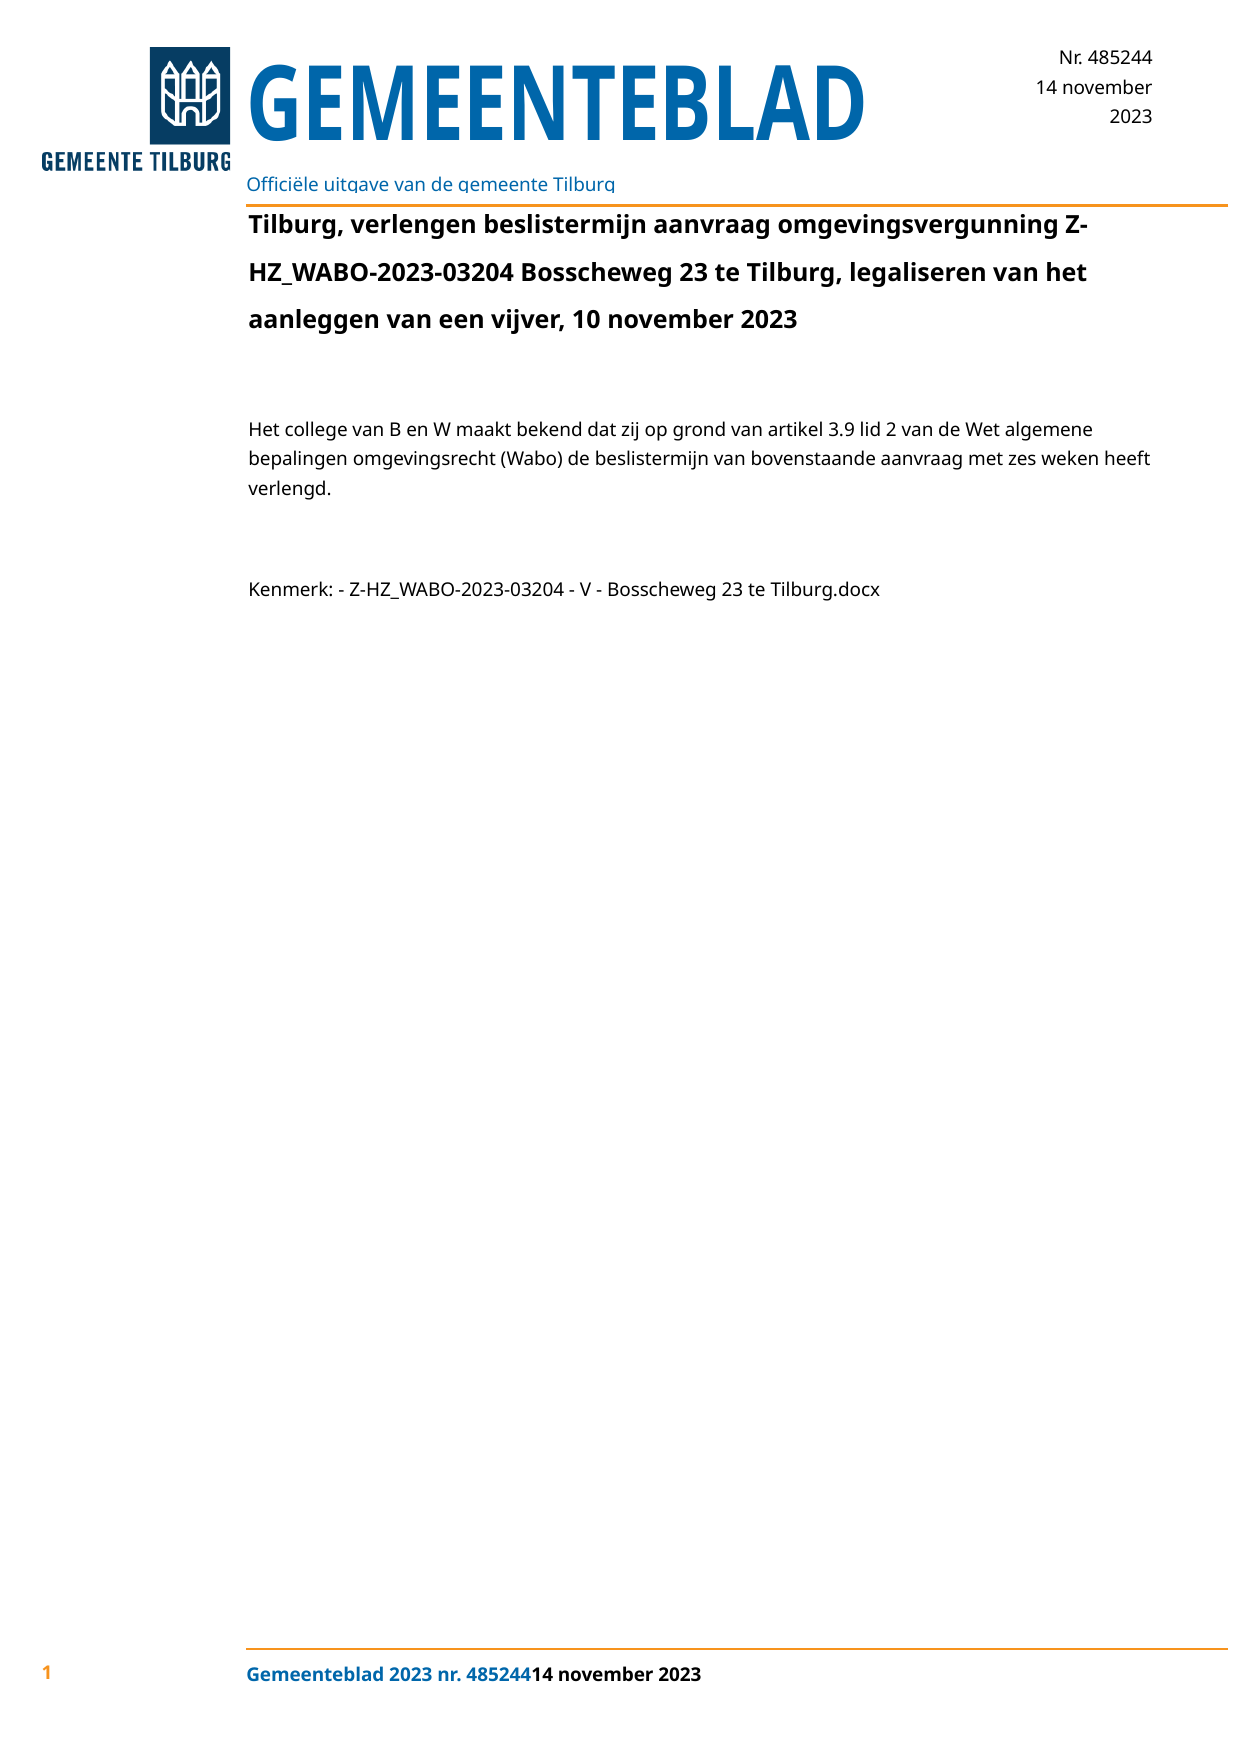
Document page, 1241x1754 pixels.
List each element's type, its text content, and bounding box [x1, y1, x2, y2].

text Tilburg, verlengen beslistermijn aanvraag omgevingsvergunning Z-HZ_WABO-2023-03204 Bosscheweg 23 te Tilburg, legaliseren van het aanleggen van een vijver, 10 november 2023 [248, 207, 1152, 336]
text Kenmerk: - Z-HZ_WABO-2023-03204 - V - Bosscheweg 23 te Tilburg.docx [248, 576, 1152, 602]
text Het college van B en W maakt bekend dat zij op grond van artikel 3.9 lid 2 van de Wet algemene bepalingen omgevingsrecht (Wabo) de beslistermijn van bovenstaande aanvraag met zes weken heeft verlengd. [248, 416, 1152, 501]
picture [41, 47, 231, 172]
